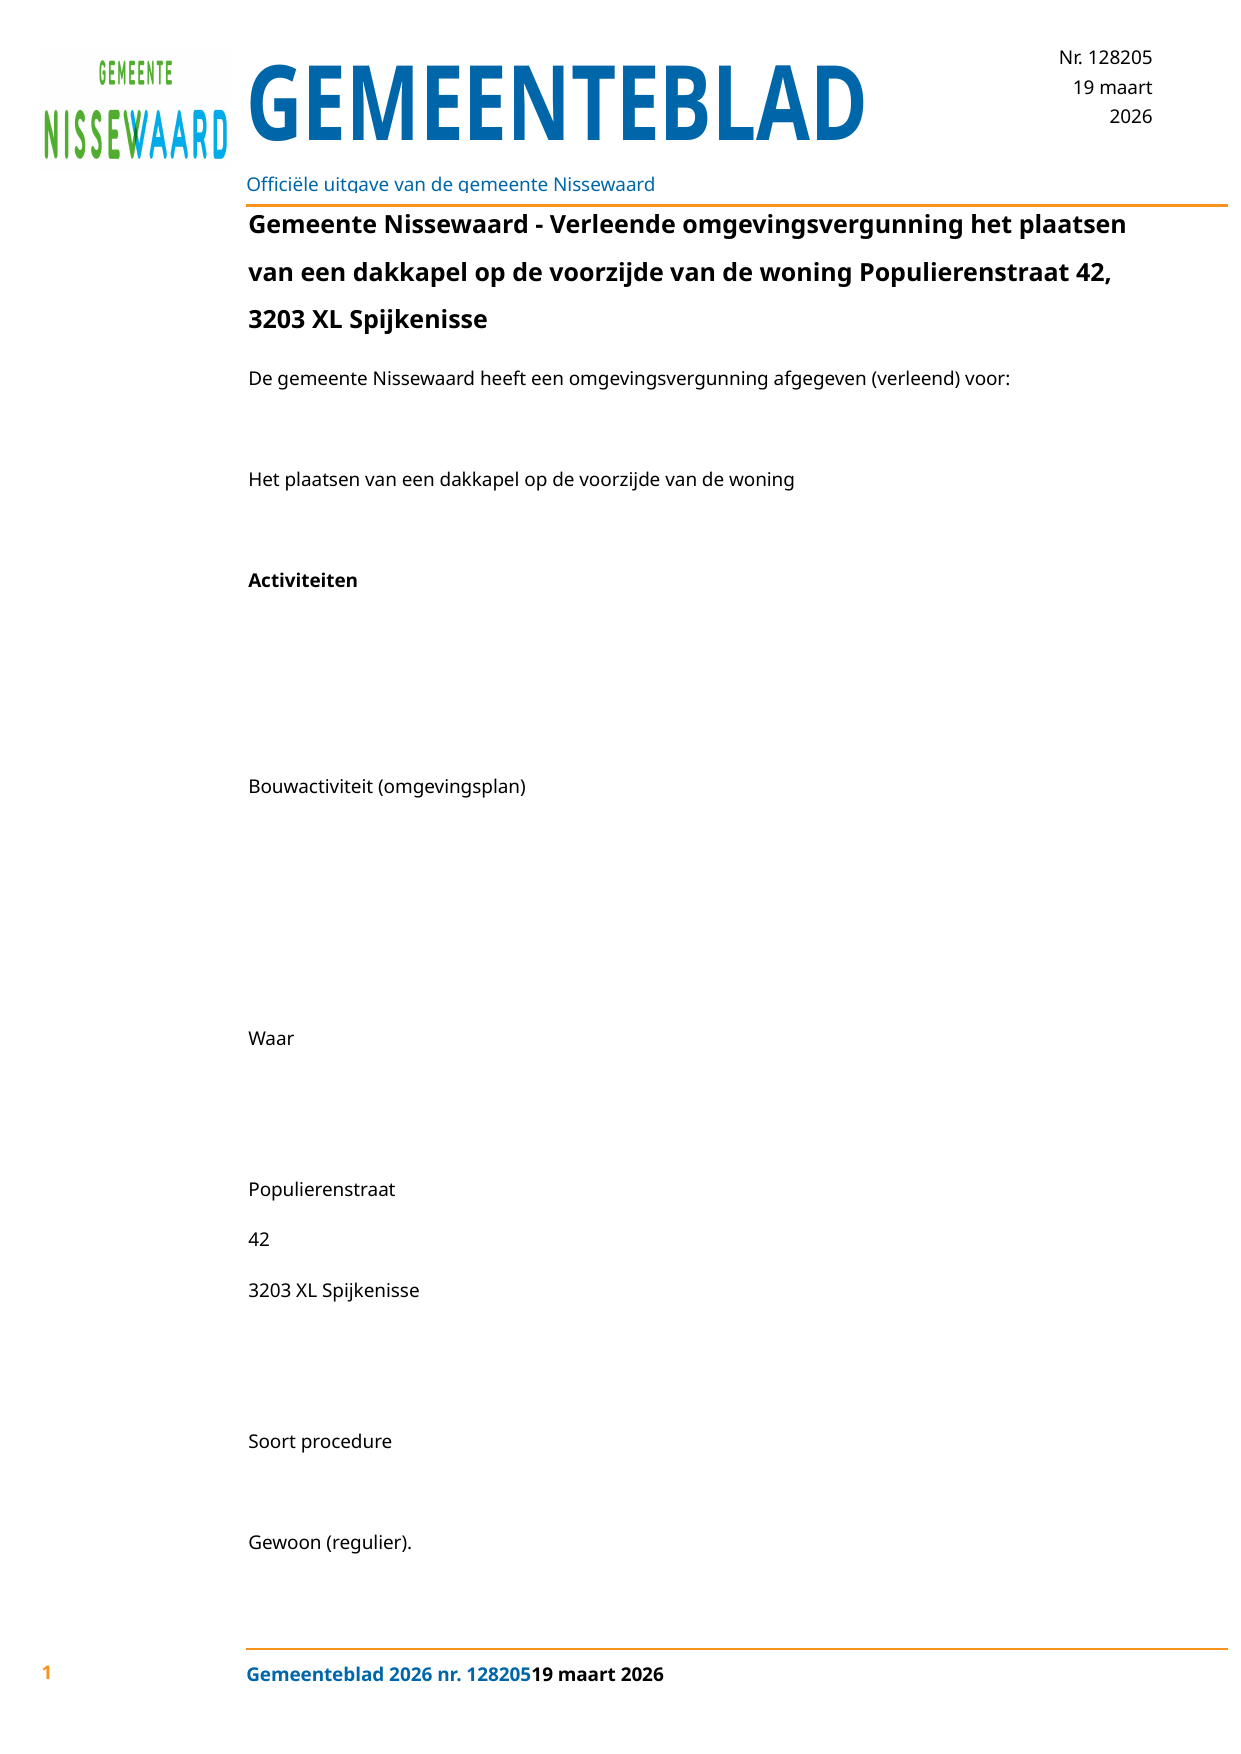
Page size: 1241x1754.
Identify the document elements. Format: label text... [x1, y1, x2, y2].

text Soort procedure [248, 1428, 1152, 1454]
text Waar [248, 1025, 1152, 1051]
text ﻿ [248, 618, 1152, 647]
text 3203 XL Spijkenisse [248, 1277, 1152, 1303]
text Het plaatsen van een dakkapel op de voorzijde van de woning [248, 466, 1152, 492]
text 42 [248, 1227, 1152, 1252]
text Gemeente Nissewaard - Verleende omgevingsvergunning het plaatsen van een dakkapel op de voorzijde van de woning Populierenstraat 42, 3203 XL Spijkenisse [248, 207, 1152, 336]
text Gewoon (regulier). [248, 1529, 1152, 1555]
text Bouwactiviteit (omgevingsplan) [248, 773, 1152, 798]
text Populierenstraat [248, 1176, 1152, 1202]
text Activiteiten [248, 567, 1152, 593]
text De gemeente Nissewaard heeft een omgevingsvergunning afgegeven (verleend) voor: [248, 366, 1152, 391]
picture [41, 47, 231, 172]
